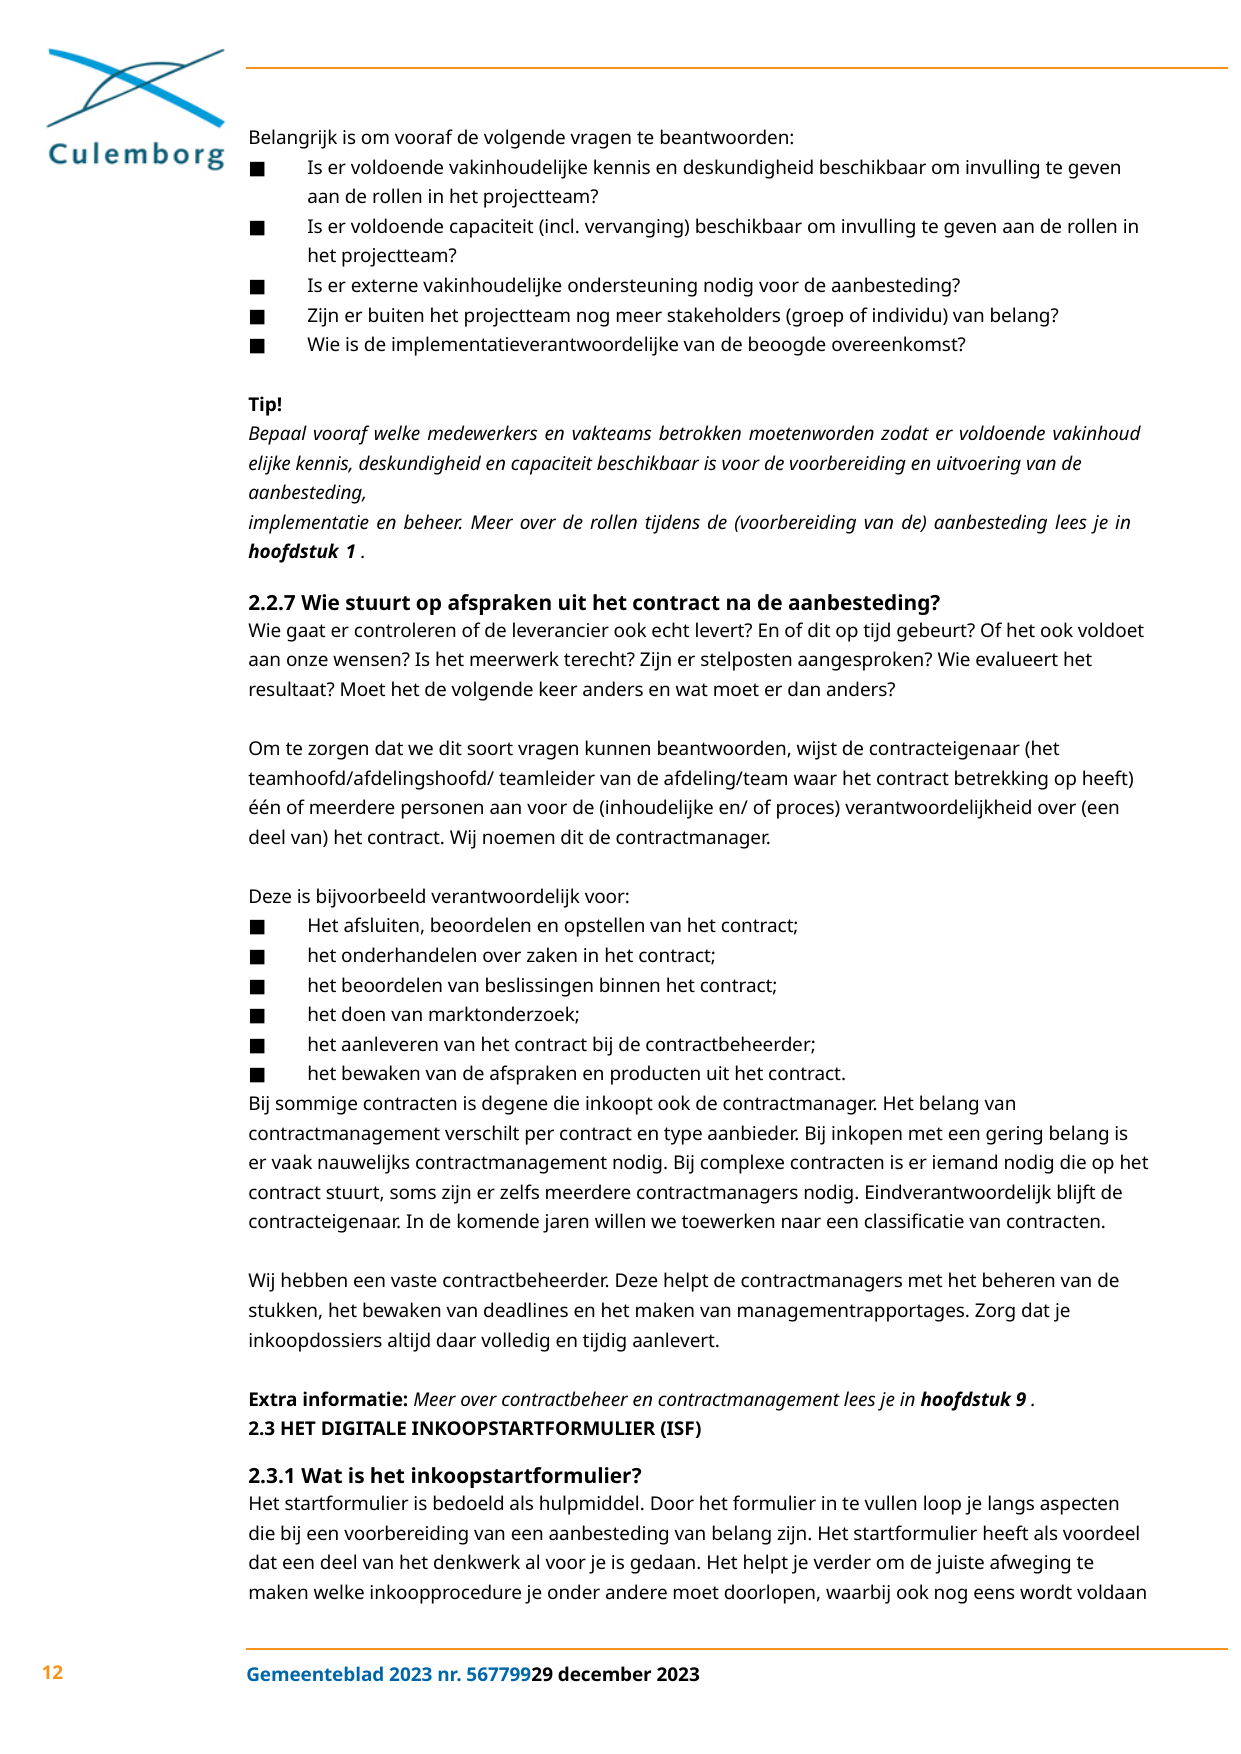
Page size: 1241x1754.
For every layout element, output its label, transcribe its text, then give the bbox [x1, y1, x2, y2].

list het doen van marktonderzoek; [248, 1001, 1152, 1027]
text Wij hebben een vaste contractbeheerder. Deze helpt de contractmanagers met het beheren van de stukken, het bewaken van deadlines en het maken van managementrapportages. Zorg dat je inkoopdossiers altijd daar volledig en tijdig aanlevert. [248, 1268, 1152, 1353]
list het aanleveren van het contract bij de contractbeheerder; [248, 1031, 1152, 1057]
text 2.2.7 Wie stuurt op afspraken uit het contract na de aanbesteding? [248, 588, 1152, 617]
text Bij sommige contracten is degene die inkoopt ook de contractmanager. Het belang van contractmanagement verschilt per contract en type aanbieder. Bij inkopen met een gering belang is er vaak nauwelijks contractmanagement nodig. Bij complexe contracten is er iemand nodig die op het contract stuurt, soms zijn er zelfs meerdere contractmanagers nodig. Eindverantwoordelijk blijft de contracteigenaar. In de komende jaren willen we toewerken naar een classificatie van contracten. [248, 1090, 1152, 1234]
picture [41, 47, 231, 172]
table_header Tip! Bepaal vooraf welke medewerkers en vakteams betrokken moetenworden zodat er voldoende vakinhoudelijke kennis, deskundigheid en capaciteit beschikbaar is voor de voorbereiding en uitvoering van de aanbesteding, implementatie en beheer. Meer over de rollen tijdens de (voorbereiding van de) aanbesteding lees je in hoofdstuk 1 . [248, 391, 1152, 564]
list Het afsluiten, beoordelen en opstellen van het contract; [248, 913, 1152, 938]
list Is er externe vakinhoudelijke ondersteuning nodig voor de aanbesteding? [248, 272, 1152, 298]
list het bewaken van de afspraken en producten uit het contract. [248, 1061, 1152, 1086]
table_header Extra informatie: Meer over contractbeheer en contractmanagement lees je in hoofdstuk 9 . [248, 1386, 1152, 1412]
list Zijn er buiten het projectteam nog meer stakeholders (groep of individu) van belang? [248, 302, 1152, 328]
list het onderhandelen over zaken in het contract; [248, 942, 1152, 968]
list het beoordelen van beslissingen binnen het contract; [248, 972, 1152, 998]
text Het startformulier is bedoeld als hulpmiddel. Door het formulier in te vullen loop je langs aspecten die bij een voorbereiding van een aanbesteding van belang zijn. Het startformulier heeft als voordeel dat een deel van het denkwerk al voor je is gedaan. Het helpt je verder om de juiste afweging te maken welke inkoopprocedure je onder andere moet doorlopen, waarbij ook nog eens wordt voldaan [248, 1490, 1152, 1604]
list Wie is de implementatieverantwoordelijke van de beoogde overeenkomst? [248, 331, 1152, 357]
list Is er voldoende vakinhoudelijke kennis en deskundigheid beschikbaar om invulling te geven aan de rollen in het projectteam? [248, 154, 1152, 209]
text Wie gaat er controleren of de leverancier ook echt levert? En of dit op tijd gebeurt? Of het ook voldoet aan onze wensen? Is het meerwerk terecht? Zijn er stelposten aangesproken? Wie evalueert het resultaat? Moet het de volgende keer anders en wat moet er dan anders? [248, 617, 1152, 702]
text 2.3.1 Wat is het inkoopstartformulier? [248, 1462, 1152, 1490]
text Deze is bijvoorbeeld verantwoordelijk voor: [248, 883, 1152, 909]
list Is er voldoende capaciteit (incl. vervanging) beschikbaar om invulling te geven aan de rollen in het projectteam? [248, 213, 1152, 268]
text Belangrijk is om vooraf de volgende vragen te beantwoorden: [248, 124, 1152, 150]
text 2.3 HET DIGITALE INKOOPSTARTFORMULIER (ISF) [248, 1415, 1152, 1441]
text Om te zorgen dat we dit soort vragen kunnen beantwoorden, wijst de contracteigenaar (het teamhoofd/afdelingshoofd/ teamleider van de afdeling/team waar het contract betrekking op heeft) één of meerdere personen aan voor de (inhoudelijke en/ of proces) verantwoordelijkheid over (een deel van) het contract. Wij noemen dit de contractmanager. [248, 735, 1152, 850]
